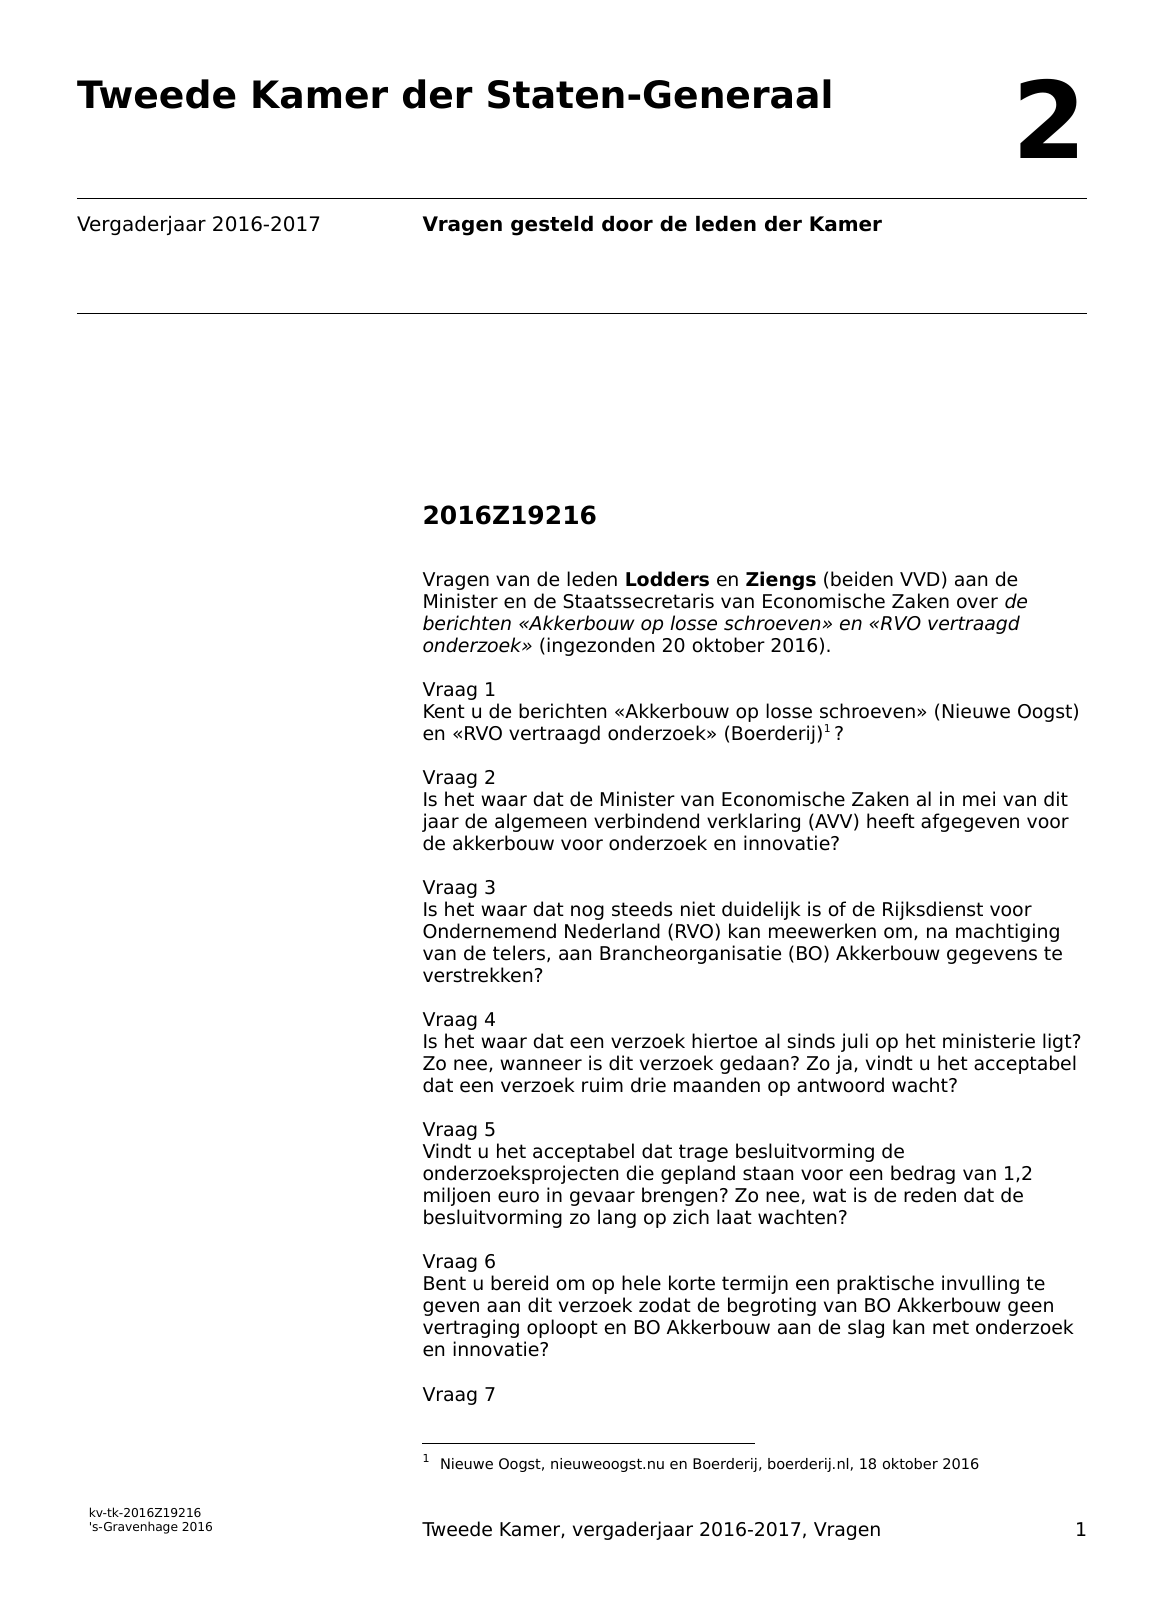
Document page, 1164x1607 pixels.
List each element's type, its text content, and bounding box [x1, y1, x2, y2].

table_cell Vragen gesteld door de leden der Kamer [422, 199, 1087, 313]
text kv-tk-2016Z19216 [88, 1506, 323, 1520]
text Vraag 7 [422, 1383, 1087, 1405]
text Vraag 2 [422, 767, 1087, 789]
text Is het waar dat een verzoek hiertoe al sinds juli op het ministerie ligt? Zo nee, wanneer is dit verzoek gedaan? Zo ja, vindt u het acceptabel dat een verzoek ruim drie maanden op antwoord wacht? [422, 1031, 1087, 1097]
text Bent u bereid om op hele korte termijn een praktische invulling te geven aan dit verzoek zodat de begroting van BO Akkerbouw geen vertraging oploopt en BO Akkerbouw aan de slag kan met onderzoek en innovatie? [422, 1273, 1087, 1361]
text Vraag 1 [422, 679, 1087, 701]
table_header 2 [886, 59, 1087, 198]
table_cell Vergaderjaar 2016-2017 [77, 199, 422, 313]
text 2016Z19216 [422, 501, 1087, 531]
text Is het waar dat nog steeds niet duidelijk is of de Rijksdienst voor Ondernemend Nederland (RVO) kan meewerken om, na machtiging van de telers, aan Brancheorganisatie (BO) Akkerbouw gegevens te verstrekken? [422, 899, 1087, 987]
text Vindt u het acceptabel dat trage besluitvorming de onderzoeksprojecten die gepland staan voor een bedrag van 1,2 miljoen euro in gevaar brengen? Zo nee, wat is de reden dat de besluitvorming zo lang op zich laat wachten? [422, 1141, 1087, 1229]
text 's-Gravenhage 2016 [88, 1520, 323, 1534]
table_header Tweede Kamer der Staten-Generaal [77, 59, 886, 198]
text Vragen van de leden Lodders en Ziengs (beiden VVD) aan de Minister en de Staatssecretaris van Economische Zaken over de berichten «Akkerbouw op losse schroeven» en «RVO vertraagd onderzoek» (ingezonden 20 oktober 2016). [422, 569, 1087, 657]
text Nieuwe Oogst, nieuweoogst.nu en Boerderij, boerderij.nl, 18 oktober 2016 [422, 1452, 1087, 1474]
text Vraag 5 [422, 1119, 1087, 1141]
text Kent u de berichten «Akkerbouw op losse schroeven» (Nieuwe Oogst) en «RVO vertraagd onderzoek» (Boerderij)? [422, 701, 1087, 745]
text Is het waar dat de Minister van Economische Zaken al in mei van dit jaar de algemeen verbindend verklaring (AVV) heeft afgegeven voor de akkerbouw voor onderzoek en innovatie? [422, 789, 1087, 855]
text Vraag 3 [422, 877, 1087, 899]
text Vraag 6 [422, 1251, 1087, 1273]
text Vraag 4 [422, 1009, 1087, 1031]
